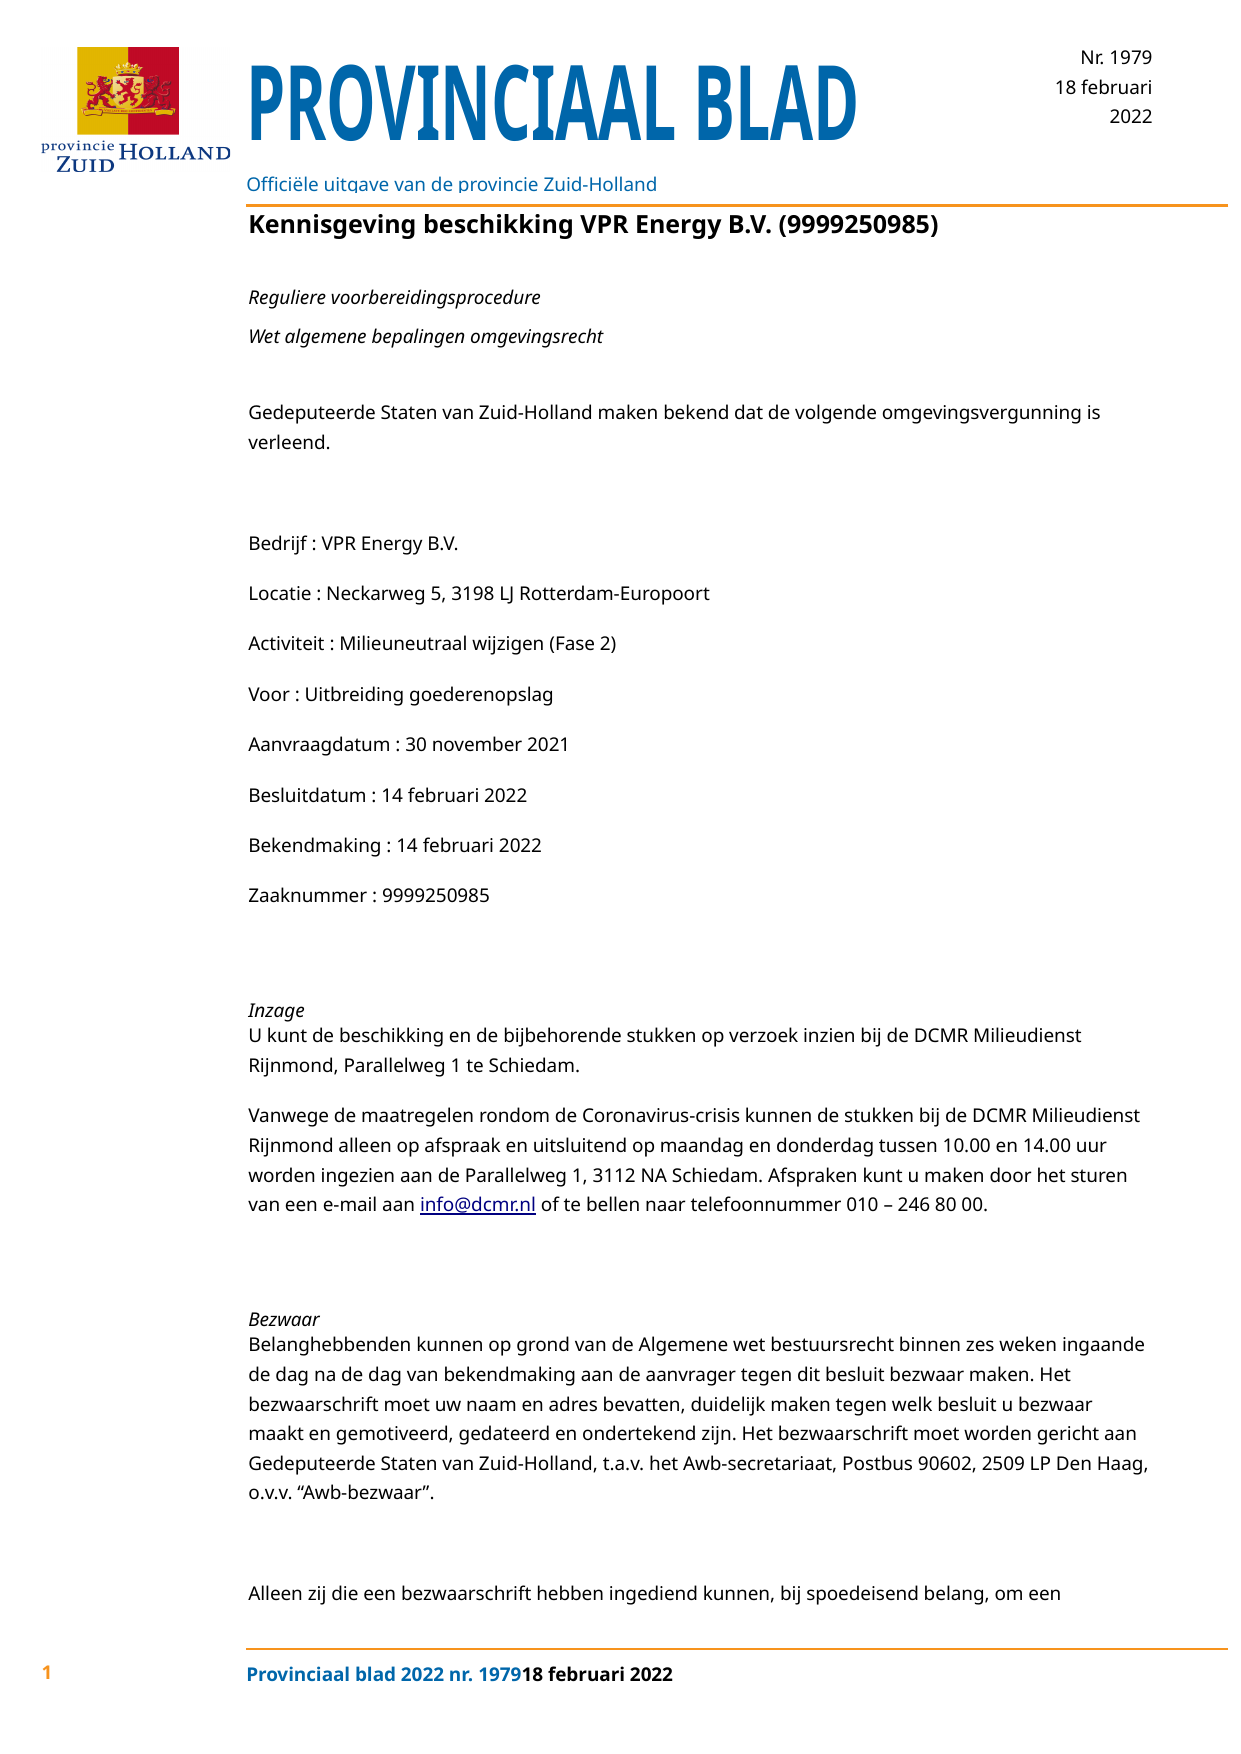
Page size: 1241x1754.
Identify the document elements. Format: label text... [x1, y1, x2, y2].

text U kunt de beschikking en de bijbehorende stukken op verzoek inzien bij de DCMR Milieudienst Rijnmond, Parallelweg 1 te Schiedam. [248, 1023, 1152, 1078]
text Gedeputeerde Staten van Zuid-Holland maken bekend dat de volgende omgevingsvergunning is verleend. [248, 399, 1152, 454]
text Vanwege de maatregelen rondom de Coronavirus-crisis kunnen de stukken bij de DCMR Milieudienst Rijnmond alleen op afspraak en uitsluitend op maandag en donderdag tussen 10.00 en 14.00 uur worden ingezien aan de Parallelweg 1, 3112 NA Schiedam. Afspraken kunt u maken door het sturen van een e-mail aan info@dcmr.nl of te bellen naar telefoonnummer 010 – 246 80 00. [248, 1103, 1152, 1217]
text Kennisgeving beschikking VPR Energy B.V. (9999250985) [248, 207, 1152, 241]
text Wet algemene bepalingen omgevingsrecht [248, 323, 1152, 349]
picture [41, 47, 231, 172]
text Locatie : Neckarweg 5, 3198 LJ Rotterdam-Europoort [248, 580, 1152, 606]
text Activiteit : Milieuneutraal wijzigen (Fase 2) [248, 631, 1152, 656]
text Alleen zij die een bezwaarschrift hebben ingediend kunnen, bij spoedeisend belang, om een [248, 1580, 1152, 1606]
text Besluitdatum : 14 februari 2022 [248, 782, 1152, 807]
text Voor : Uitbreiding goederenopslag [248, 681, 1152, 707]
text Inzage [248, 997, 1152, 1023]
text Reguliere voorbereidingsprocedure [248, 284, 1152, 309]
text Belanghebbenden kunnen op grond van de Algemene wet bestuursrecht binnen zes weken ingaande de dag na de dag van bekendmaking aan de aanvrager tegen dit besluit bezwaar maken. Het bezwaarschrift moet uw naam en adres bevatten, duidelijk maken tegen welk besluit u bezwaar maakt en gemotiveerd, gedateerd en ondertekend zijn. Het bezwaarschrift moet worden gericht aan Gedeputeerde Staten van Zuid-Holland, t.a.v. het Awb-secretariaat, Postbus 90602, 2509 LP Den Haag, o.v.v. “Awb-bezwaar”. [248, 1332, 1152, 1505]
text Bedrijf : VPR Energy B.V. [248, 530, 1152, 555]
text Zaaknummer : 9999250985 [248, 883, 1152, 908]
text Bezwaar [248, 1306, 1152, 1332]
text Aanvraagdatum : 30 november 2021 [248, 731, 1152, 757]
text Bekendmaking : 14 februari 2022 [248, 832, 1152, 858]
